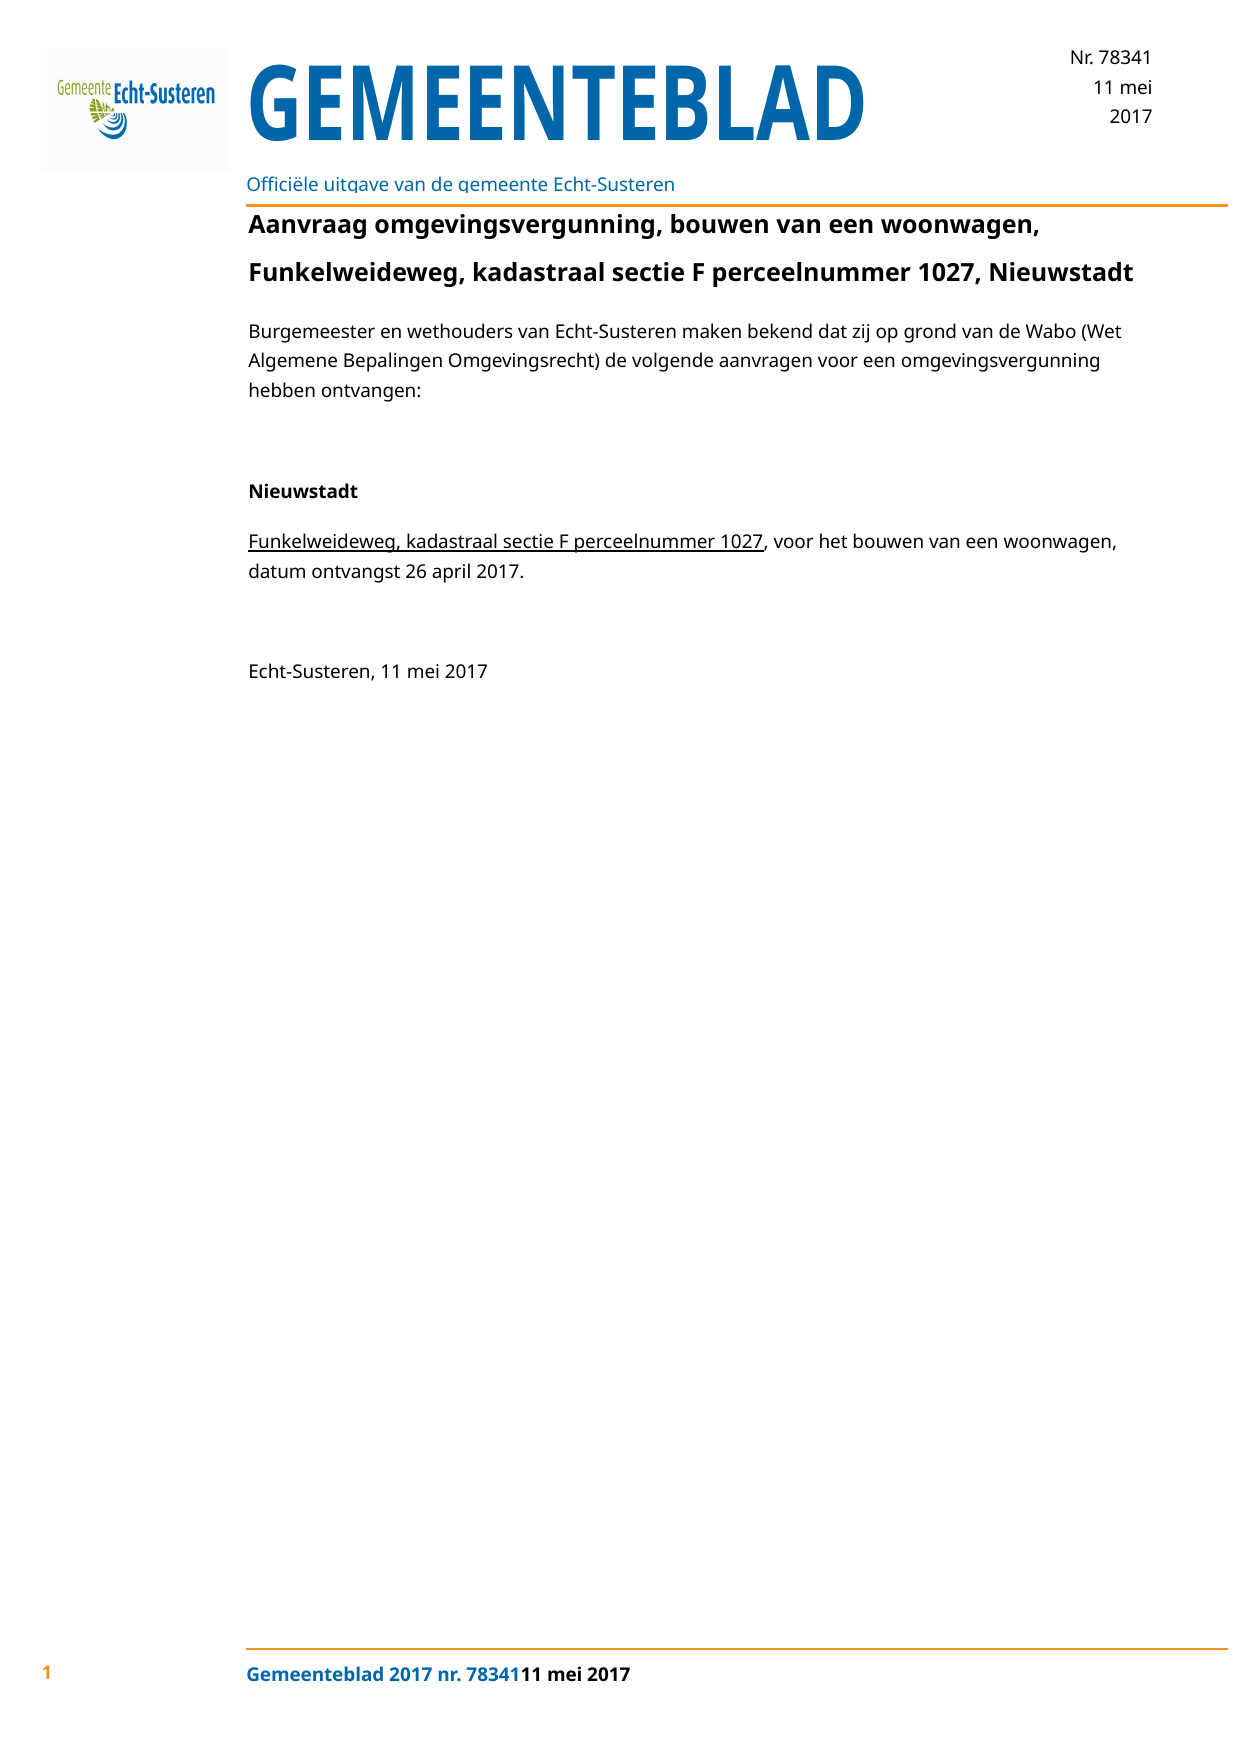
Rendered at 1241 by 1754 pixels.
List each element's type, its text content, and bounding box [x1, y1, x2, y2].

text Nieuwstadt [248, 478, 1152, 504]
text Aanvraag omgevingsvergunning, bouwen van een woonwagen, Funkelweideweg, kadastraal sectie F perceelnummer 1027, Nieuwstadt [248, 207, 1152, 288]
picture [41, 47, 231, 172]
text Funkelweideweg, kadastraal sectie F perceelnummer 1027, voor het bouwen van een woonwagen, datum ontvangst 26 april 2017. [248, 528, 1152, 584]
text Echt-Susteren, 11 mei 2017 [248, 659, 1152, 684]
text Burgemeester en wethouders van Echt-Susteren maken bekend dat zij op grond van de Wabo (Wet Algemene Bepalingen Omgevingsrecht) de volgende aanvragen voor een omgevingsvergunning hebben ontvangen: [248, 318, 1152, 403]
